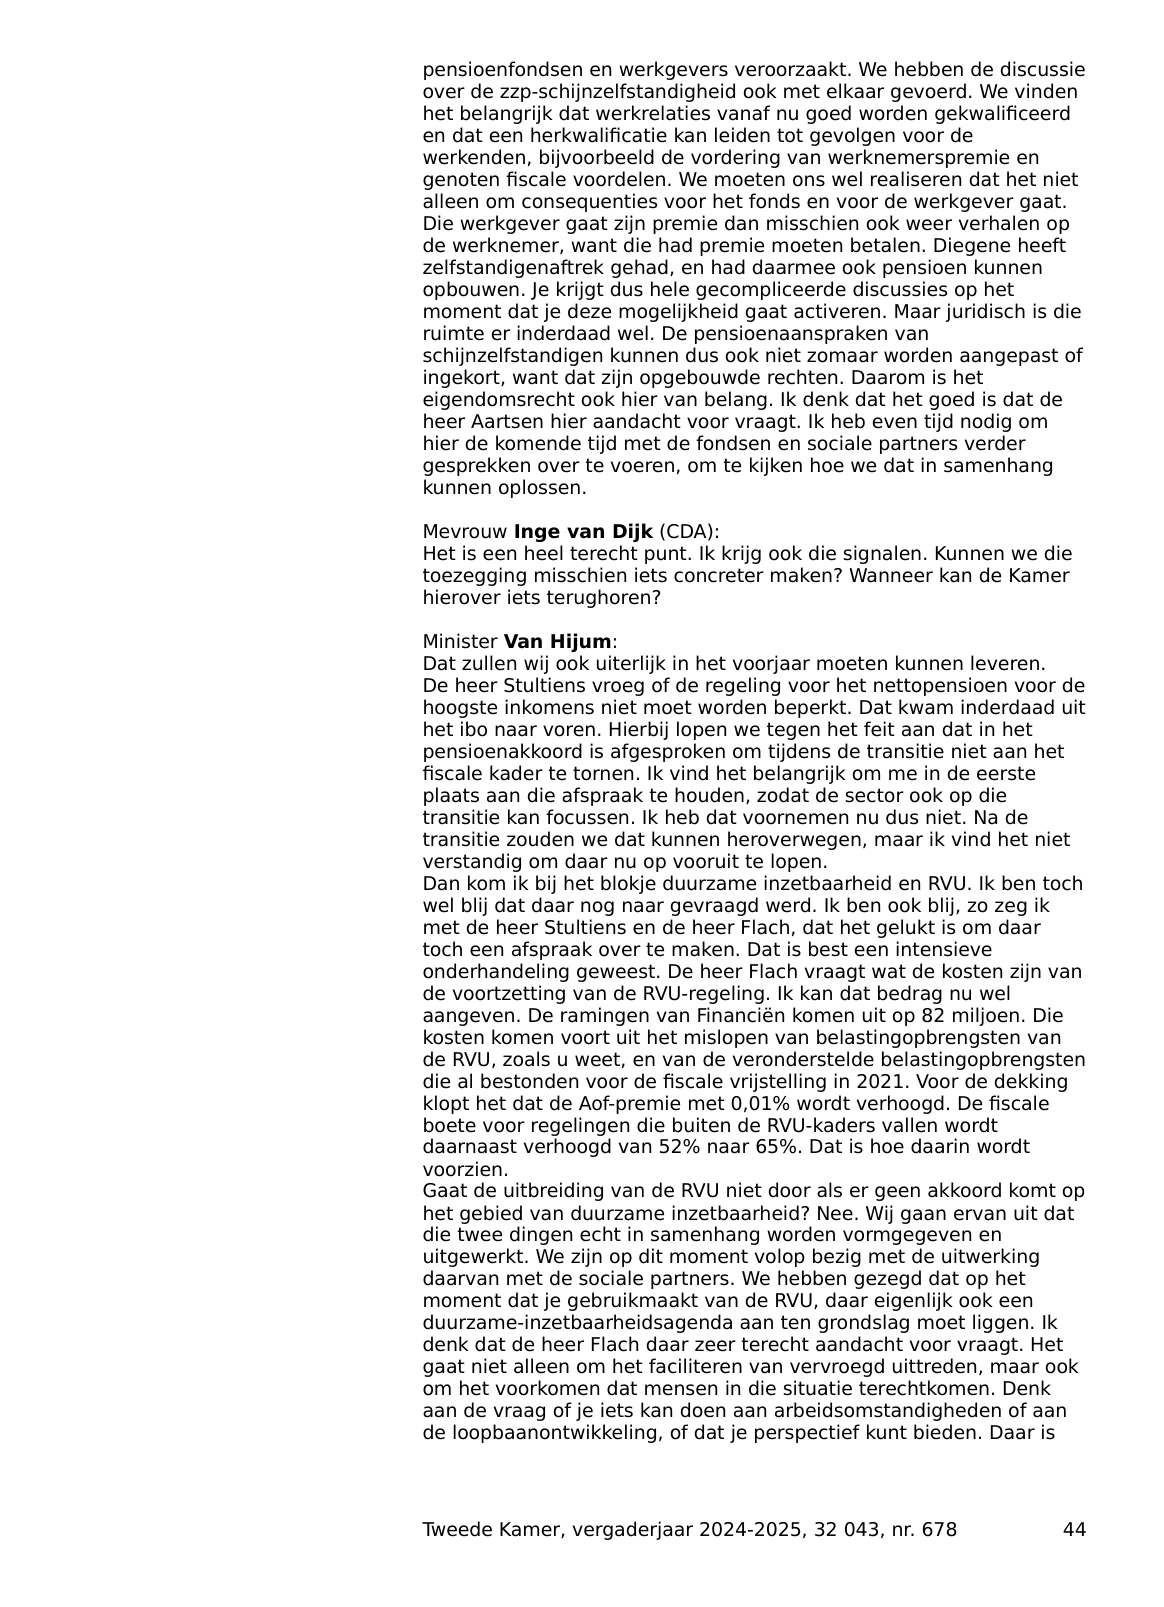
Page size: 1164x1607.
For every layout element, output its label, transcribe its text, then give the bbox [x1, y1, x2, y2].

text De heer Stultiens vroeg of de regeling voor het nettopensioen voor de hoogste inkomens niet moet worden beperkt. Dat kwam inderdaad uit het ibo naar voren. Hierbij lopen we tegen het feit aan dat in het pensioenakkoord is afgesproken om tijdens de transitie niet aan het fiscale kader te tornen. Ik vind het belangrijk om me in de eerste plaats aan die afspraak te houden, zodat de sector ook op die transitie kan focussen. Ik heb dat voornemen nu dus niet. Na de transitie zouden we dat kunnen heroverwegen, maar ik vind het niet verstandig om daar nu op vooruit te lopen. [422, 675, 1087, 873]
text Het is een heel terecht punt. Ik krijg ook die signalen. Kunnen we die toezegging misschien iets concreter maken? Wanneer kan de Kamer hierover iets terughoren? [422, 543, 1087, 609]
text Dat zullen wij ook uiterlijk in het voorjaar moeten kunnen leveren. [422, 653, 1087, 675]
text Mevrouw Inge van Dijk (CDA): [422, 521, 1087, 543]
text pensioenfondsen en werkgevers veroorzaakt. We hebben de discussie over de zzp-schijnzelfstandigheid ook met elkaar gevoerd. We vinden het belangrijk dat werkrelaties vanaf nu goed worden gekwalificeerd en dat een herkwalificatie kan leiden tot gevolgen voor de werkenden, bijvoorbeeld de vordering van werknemerspremie en genoten fiscale voordelen. We moeten ons wel realiseren dat het niet alleen om consequenties voor het fonds en voor de werkgever gaat. Die werkgever gaat zijn premie dan misschien ook weer verhalen op de werknemer, want die had premie moeten betalen. Diegene heeft zelfstandigenaftrek gehad, en had daarmee ook pensioen kunnen opbouwen. Je krijgt dus hele gecompliceerde discussies op het moment dat je deze mogelijkheid gaat activeren. Maar juridisch is die ruimte er inderdaad wel. De pensioenaanspraken van schijnzelfstandigen kunnen dus ook niet zomaar worden aangepast of ingekort, want dat zijn opgebouwde rechten. Daarom is het eigendomsrecht ook hier van belang. Ik denk dat het goed is dat de heer Aartsen hier aandacht voor vraagt. Ik heb even tijd nodig om hier de komende tijd met de fondsen en sociale partners verder gesprekken over te voeren, om te kijken hoe we dat in samenhang kunnen oplossen. [422, 59, 1087, 499]
text Minister Van Hijum: [422, 631, 1087, 653]
text Dan kom ik bij het blokje duurzame inzetbaarheid en RVU. Ik ben toch wel blij dat daar nog naar gevraagd werd. Ik ben ook blij, zo zeg ik met de heer Stultiens en de heer Flach, dat het gelukt is om daar toch een afspraak over te maken. Dat is best een intensieve onderhandeling geweest. De heer Flach vraagt wat de kosten zijn van de voortzetting van de RVU-regeling. Ik kan dat bedrag nu wel aangeven. De ramingen van Financiën komen uit op 82 miljoen. Die kosten komen voort uit het mislopen van belastingopbrengsten van de RVU, zoals u weet, en van de veronderstelde belastingopbrengsten die al bestonden voor de fiscale vrijstelling in 2021. Voor de dekking klopt het dat de Aof-premie met 0,01% wordt verhoogd. De fiscale boete voor regelingen die buiten de RVU-kaders vallen wordt daarnaast verhoogd van 52% naar 65%. Dat is hoe daarin wordt voorzien. [422, 873, 1087, 1180]
text Gaat de uitbreiding van de RVU niet door als er geen akkoord komt op het gebied van duurzame inzetbaarheid? Nee. Wij gaan ervan uit dat die twee dingen echt in samenhang worden vormgegeven en uitgewerkt. We zijn op dit moment volop bezig met de uitwerking daarvan met de sociale partners. We hebben gezegd dat op het moment dat je gebruikmaakt van de RVU, daar eigenlijk ook een duurzame-inzetbaarheidsagenda aan ten grondslag moet liggen. Ik denk dat de heer Flach daar zeer terecht aandacht voor vraagt. Het gaat niet alleen om het faciliteren van vervroegd uittreden, maar ook om het voorkomen dat mensen in die situatie terechtkomen. Denk aan de vraag of je iets kan doen aan arbeidsomstandigheden of aan de loopbaanontwikkeling, of dat je perspectief kunt bieden. Daar is [422, 1180, 1087, 1444]
